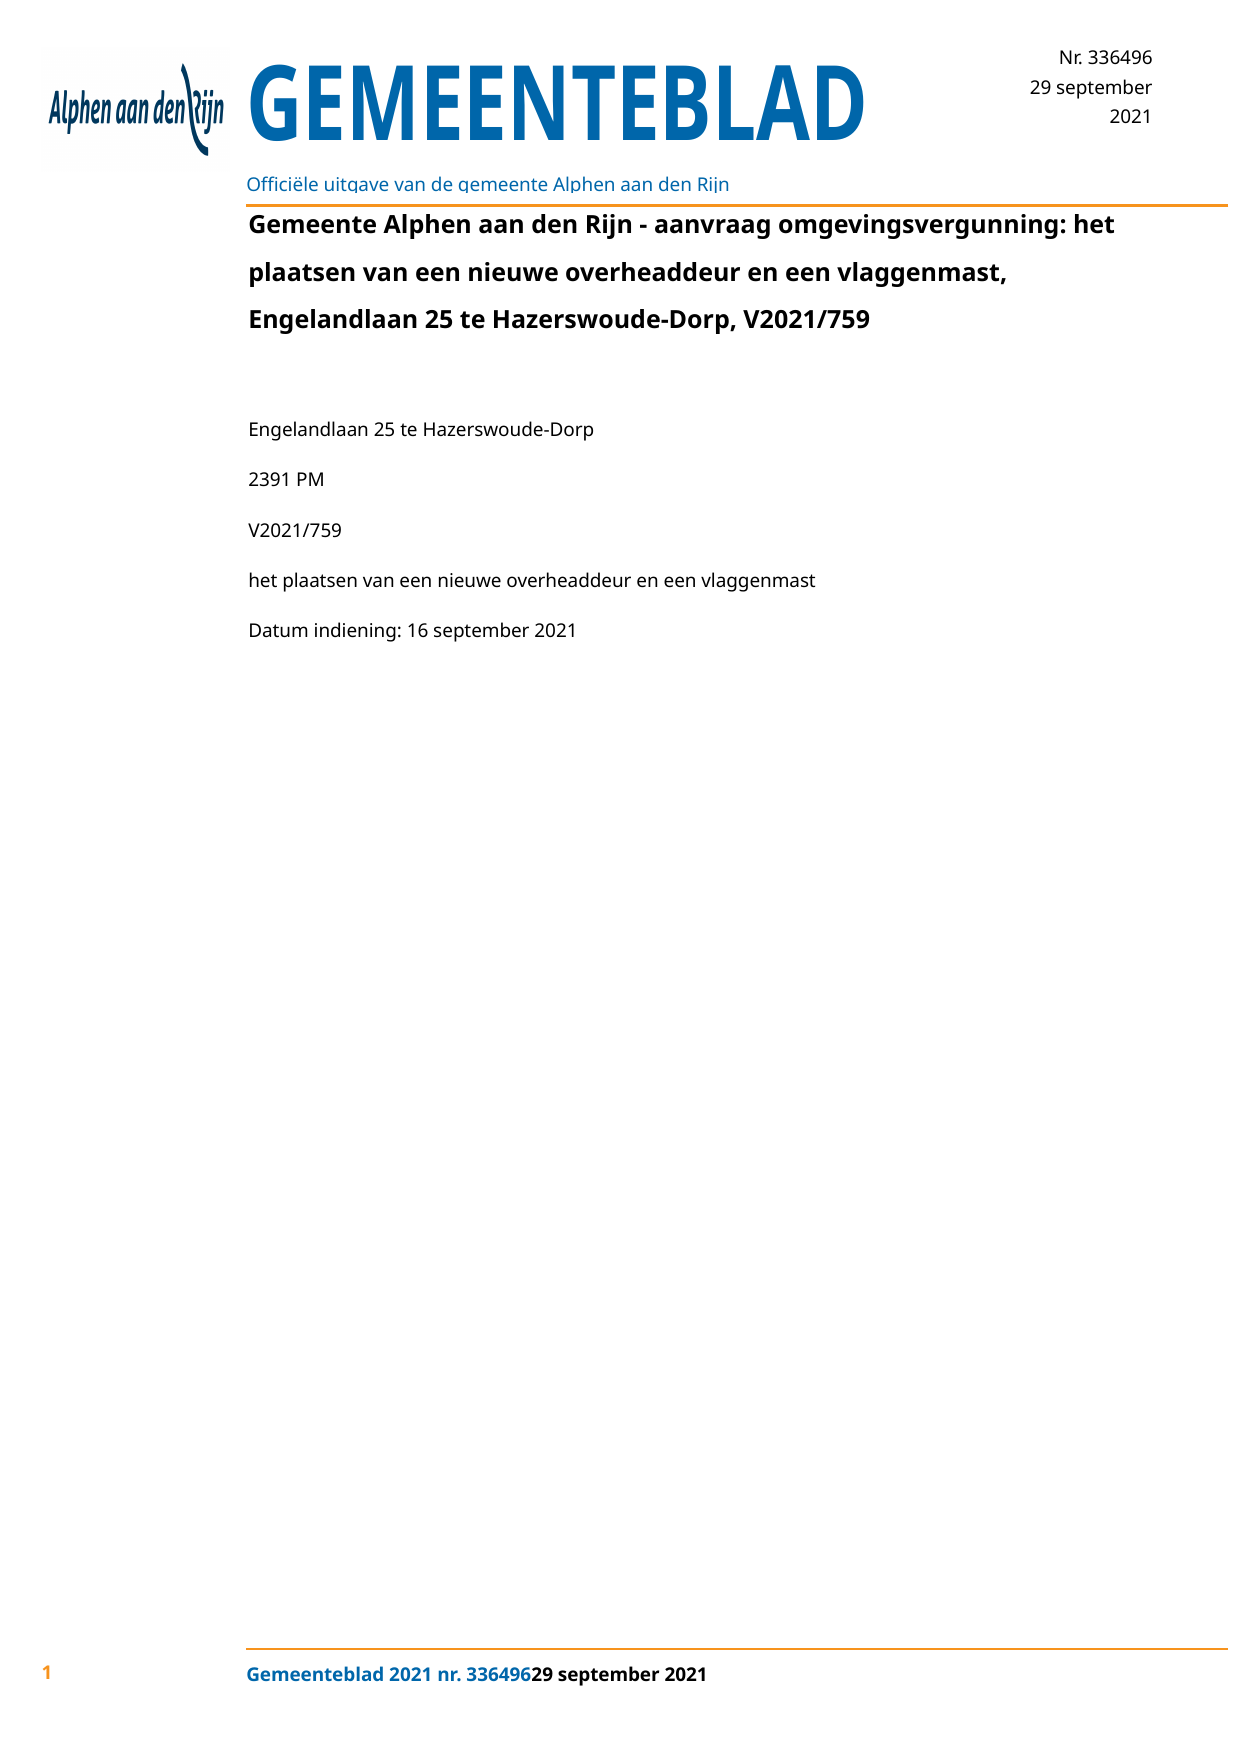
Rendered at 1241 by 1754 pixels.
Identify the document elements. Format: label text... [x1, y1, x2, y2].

text het plaatsen van een nieuwe overheaddeur en een vlaggenmast [248, 567, 1152, 593]
picture [41, 47, 231, 172]
text Engelandlaan 25 te Hazerswoude-Dorp [248, 416, 1152, 442]
text Datum indiening: 16 september 2021 [248, 618, 1152, 643]
text 2391 PM [248, 466, 1152, 492]
text Gemeente Alphen aan den Rijn - aanvraag omgevingsvergunning: het plaatsen van een nieuwe overheaddeur en een vlaggenmast, Engelandlaan 25 te Hazerswoude-Dorp, V2021/759 [248, 207, 1152, 336]
text V2021/759 [248, 517, 1152, 542]
